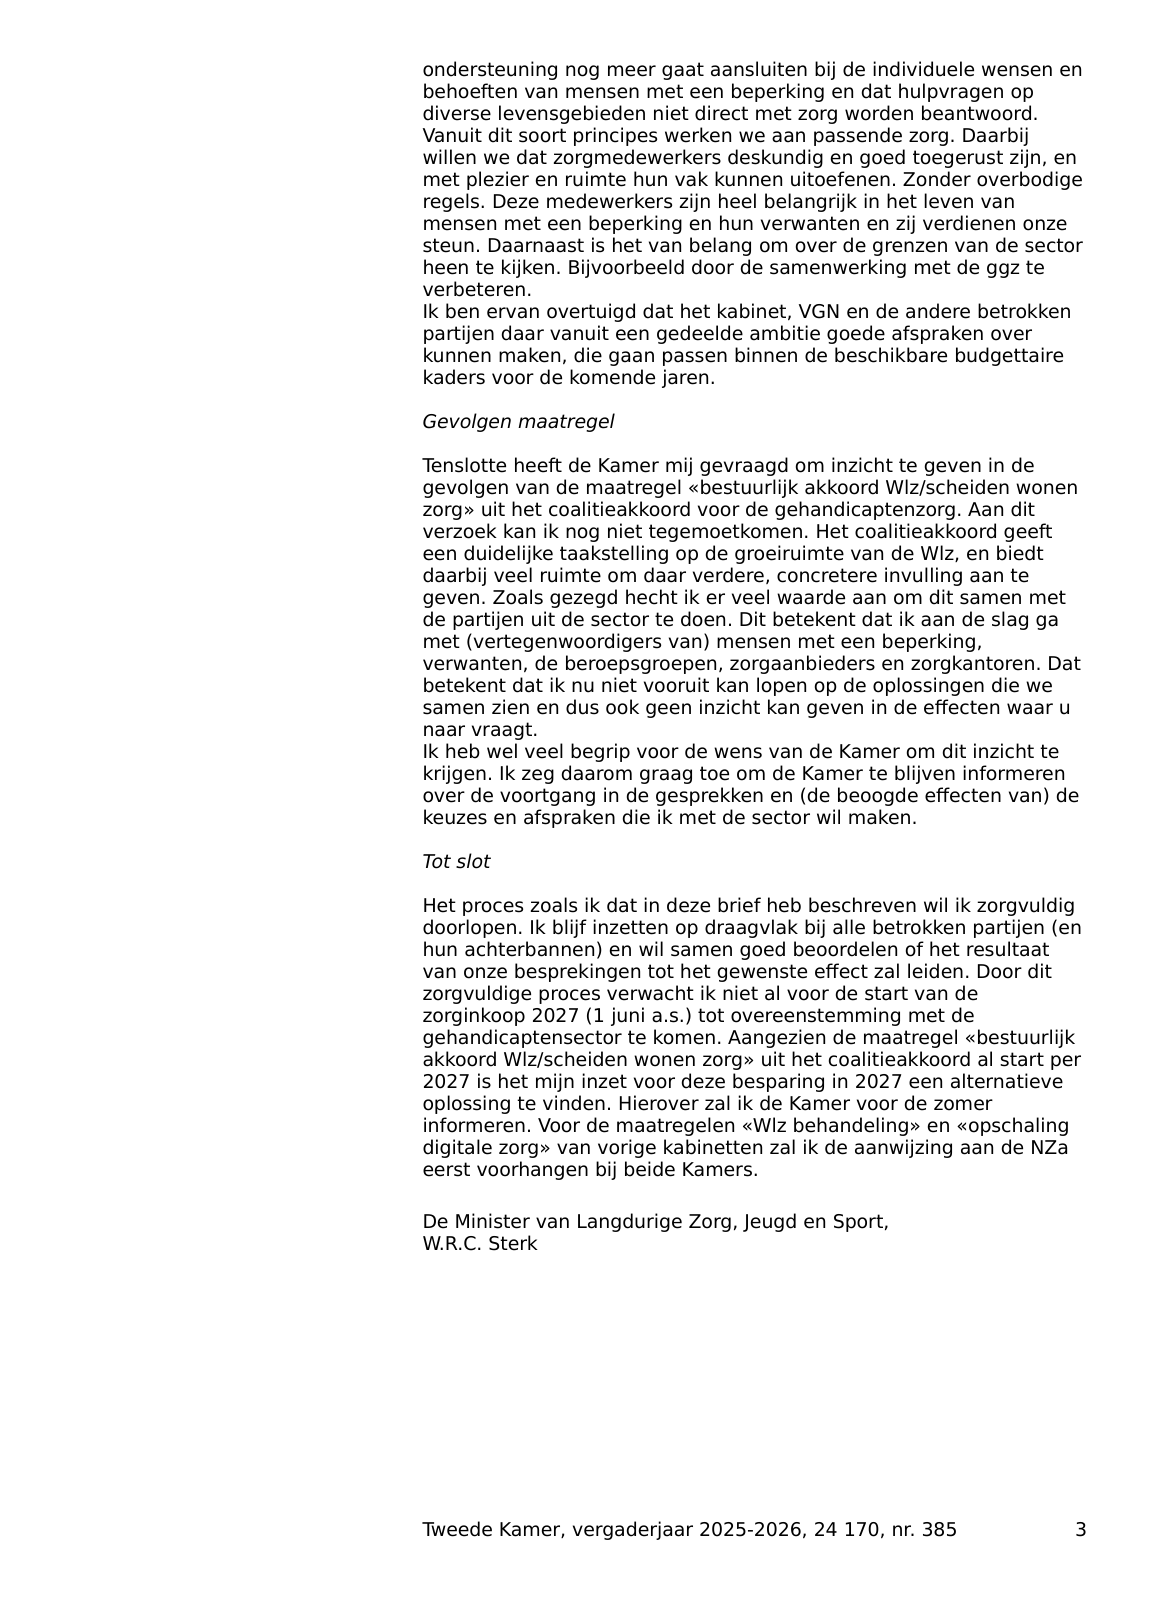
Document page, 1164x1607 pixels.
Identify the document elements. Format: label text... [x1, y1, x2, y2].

text Tenslotte heeft de Kamer mij gevraagd om inzicht te geven in de gevolgen van de maatregel «bestuurlijk akkoord Wlz/scheiden wonen zorg» uit het coalitieakkoord voor de gehandicaptenzorg. Aan dit verzoek kan ik nog niet tegemoetkomen. Het coalitieakkoord geeft een duidelijke taakstelling op de groeiruimte van de Wlz, en biedt daarbij veel ruimte om daar verdere, concretere invulling aan te geven. Zoals gezegd hecht ik er veel waarde aan om dit samen met de partijen uit de sector te doen. Dit betekent dat ik aan de slag ga met (vertegenwoordigers van) mensen met een beperking, verwanten, de beroepsgroepen, zorgaanbieders en zorgkantoren. Dat betekent dat ik nu niet vooruit kan lopen op de oplossingen die we samen zien en dus ook geen inzicht kan geven in de effecten waar u naar vraagt. [422, 455, 1087, 741]
text Het proces zoals ik dat in deze brief heb beschreven wil ik zorgvuldig doorlopen. Ik blijf inzetten op draagvlak bij alle betrokken partijen (en hun achterbannen) en wil samen goed beoordelen of het resultaat van onze besprekingen tot het gewenste effect zal leiden. Door dit zorgvuldige proces verwacht ik niet al voor de start van de zorginkoop 2027 (1 juni a.s.) tot overeenstemming met de gehandicaptensector te komen. Aangezien de maatregel «bestuurlijk akkoord Wlz/scheiden wonen zorg» uit het coalitieakkoord al start per 2027 is het mijn inzet voor deze besparing in 2027 een alternatieve oplossing te vinden. Hierover zal ik de Kamer voor de zomer informeren. Voor de maatregelen «Wlz behandeling» en «opschaling digitale zorg» van vorige kabinetten zal ik de aanwijzing aan de NZa eerst voorhangen bij beide Kamers. [422, 895, 1087, 1181]
text Vanuit dit soort principes werken we aan passende zorg. Daarbij willen we dat zorgmedewerkers deskundig en goed toegerust zijn, en met plezier en ruimte hun vak kunnen uitoefenen. Zonder overbodige regels. Deze medewerkers zijn heel belangrijk in het leven van mensen met een beperking en hun verwanten en zij verdienen onze steun. Daarnaast is het van belang om over de grenzen van de sector heen te kijken. Bijvoorbeeld door de samenwerking met de ggz te verbeteren. [422, 125, 1087, 301]
subtitle Gevolgen maatregel [422, 411, 1087, 433]
text Ik heb wel veel begrip voor de wens van de Kamer om dit inzicht te krijgen. Ik zeg daarom graag toe om de Kamer te blijven informeren over de voortgang in de gesprekken en (de beoogde effecten van) de keuzes en afspraken die ik met de sector wil maken. [422, 741, 1087, 829]
text ondersteuning nog meer gaat aansluiten bij de individuele wensen en behoeften van mensen met een beperking en dat hulpvragen op diverse levensgebieden niet direct met zorg worden beantwoord. [422, 59, 1087, 125]
text Ik ben ervan overtuigd dat het kabinet, VGN en de andere betrokken partijen daar vanuit een gedeelde ambitie goede afspraken over kunnen maken, die gaan passen binnen de beschikbare budgettaire kaders voor de komende jaren. [422, 301, 1087, 389]
text De Minister van Langdurige Zorg, Jeugd en Sport, W.R.C. Sterk [422, 1211, 1087, 1255]
subtitle Tot slot [422, 851, 1087, 873]
